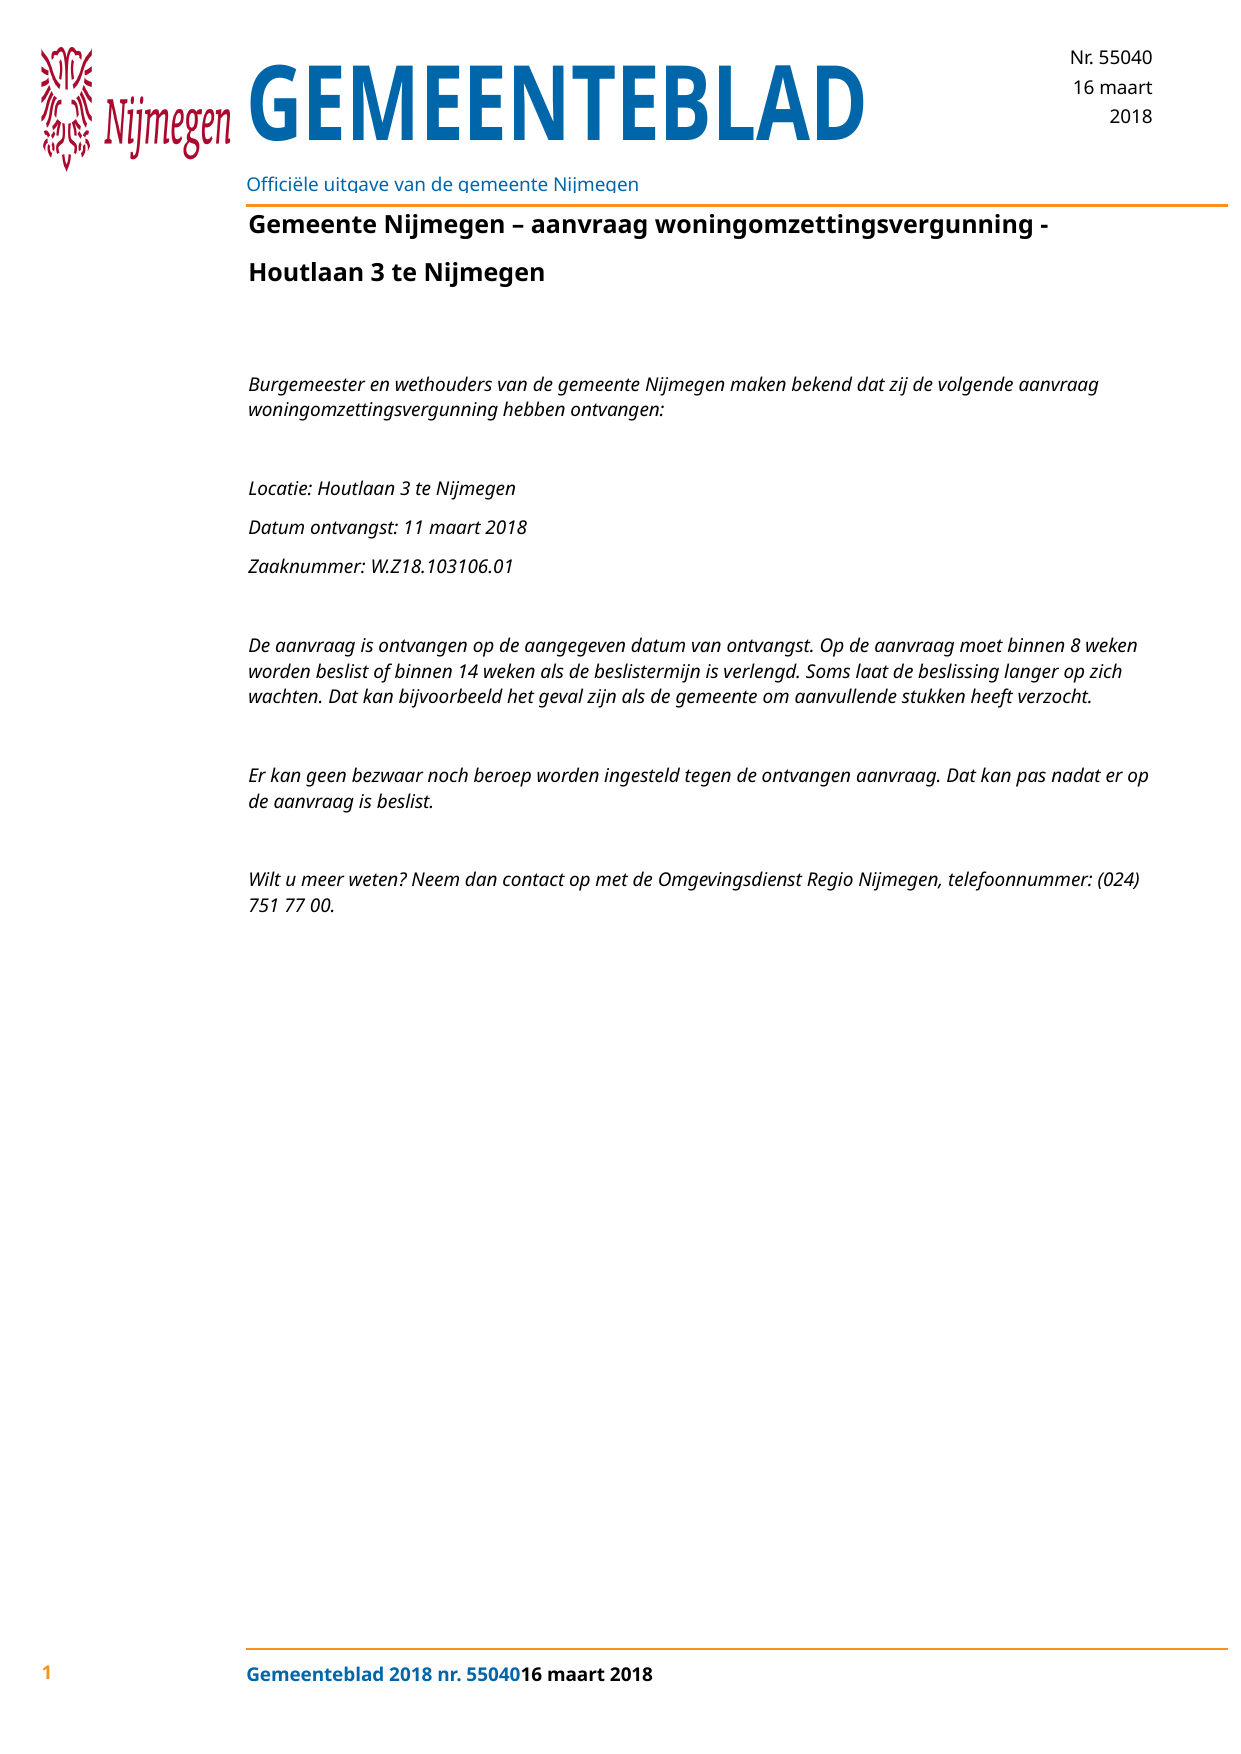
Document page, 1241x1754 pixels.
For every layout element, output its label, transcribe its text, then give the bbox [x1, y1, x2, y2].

text De aanvraag is ontvangen op de aangegeven datum van ontvangst. Op de aanvraag moet binnen 8 weken worden beslist of binnen 14 weken als de beslistermijn is verlengd. Soms laat de beslissing langer op zich wachten. Dat kan bijvoorbeeld het geval zijn als de gemeente om aanvullende stukken heeft verzocht. [248, 632, 1152, 709]
text Locatie: Houtlaan 3 te Nijmegen [248, 475, 1152, 501]
text Zaaknummer: W.Z18.103106.01 [248, 553, 1152, 579]
text Burgemeester en wethouders van de gemeente Nijmegen maken bekend dat zij de volgende aanvraag woningomzettingsvergunning hebben ontvangen: [248, 371, 1152, 422]
text Er kan geen bezwaar noch beroep worden ingesteld tegen de ontvangen aanvraag. Dat kan pas nadat er op de aanvraag is beslist. [248, 762, 1152, 813]
text Wilt u meer weten? Neem dan contact op met de Omgevingsdienst Regio Nijmegen, telefoonnummer: (024) 751 77 00. [248, 866, 1152, 918]
text Datum ontvangst: 11 maart 2018 [248, 514, 1152, 540]
picture [41, 47, 231, 172]
text Gemeente Nijmegen – aanvraag woningomzettingsvergunning - Houtlaan 3 te Nijmegen [248, 207, 1152, 288]
